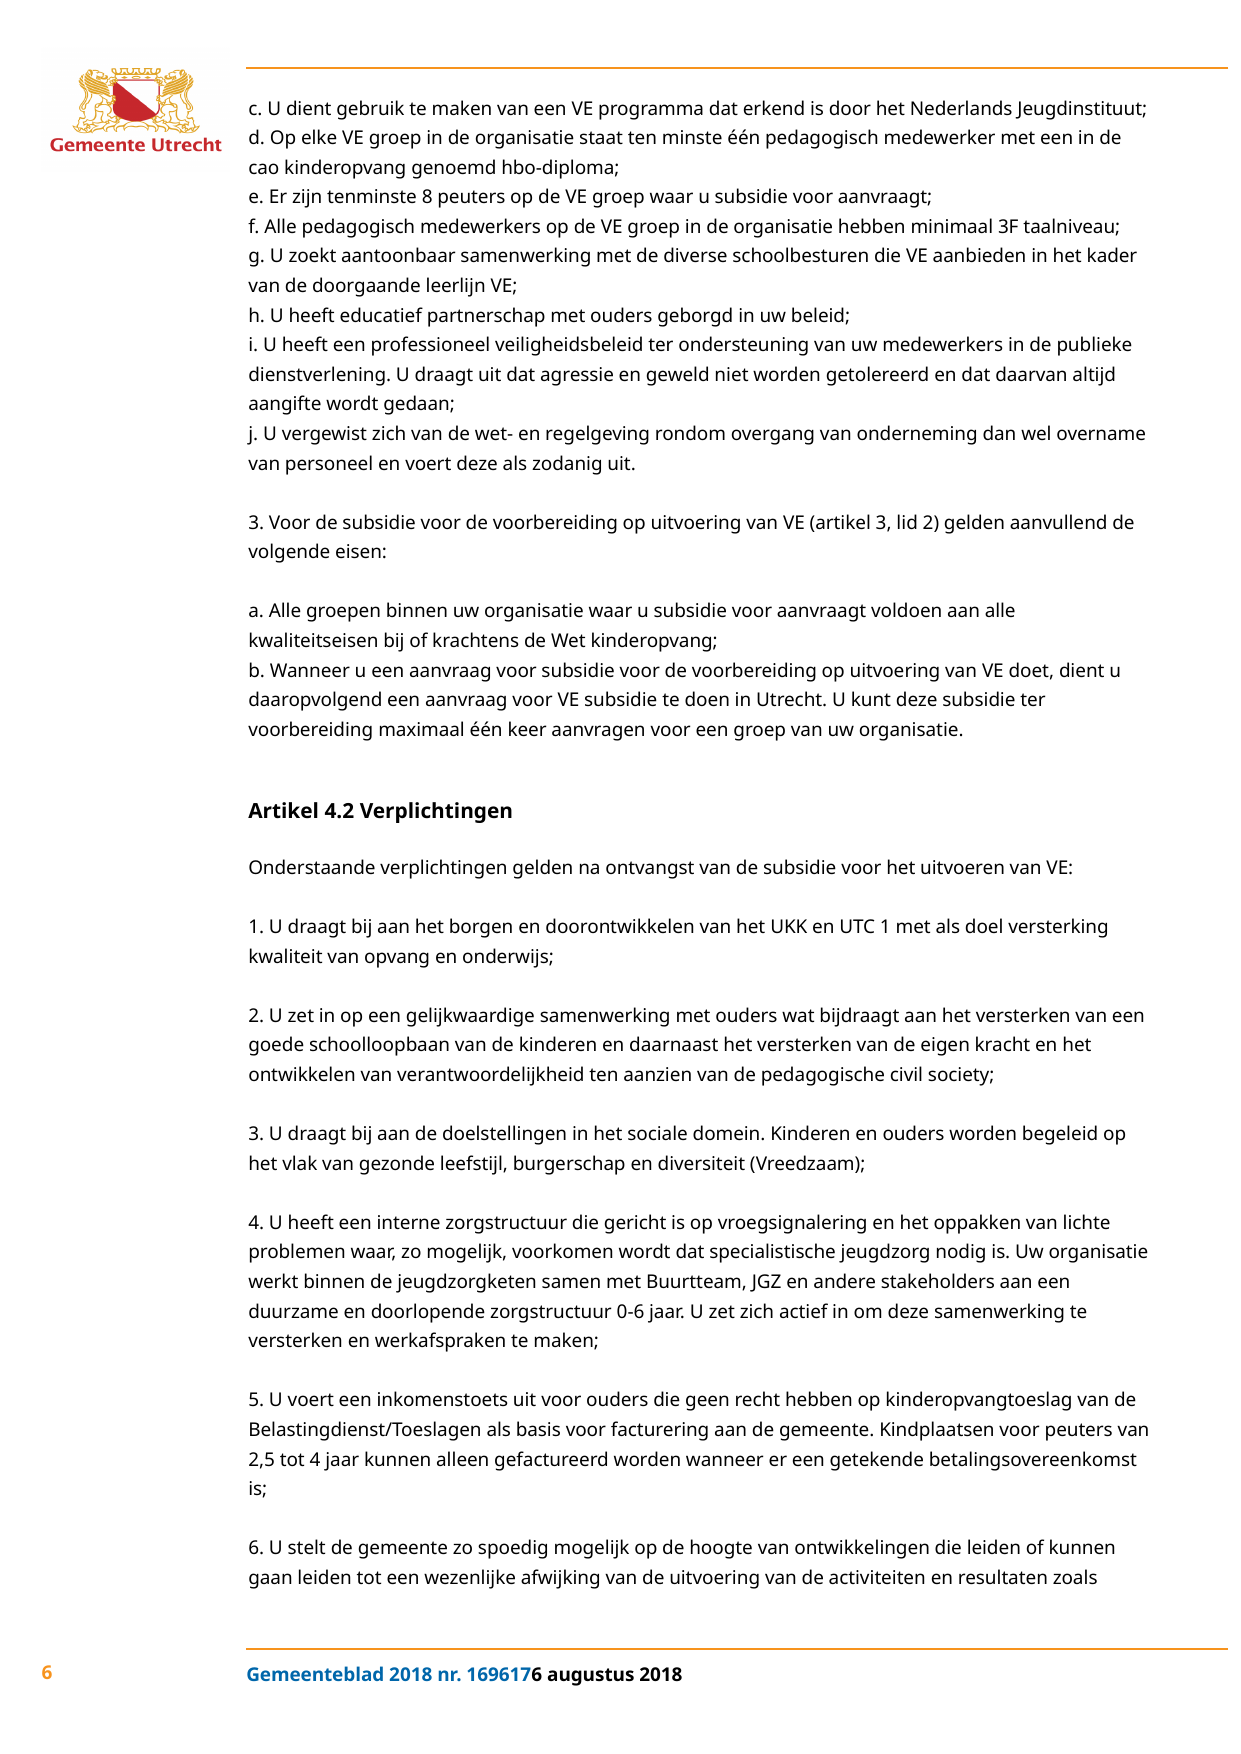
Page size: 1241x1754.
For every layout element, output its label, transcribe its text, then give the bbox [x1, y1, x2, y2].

text f. Alle pedagogisch medewerkers op de VE groep in de organisatie hebben minimaal 3F taalniveau; [248, 213, 1152, 239]
text 3. Voor de subsidie voor de voorbereiding op uitvoering van VE (artikel 3, lid 2) gelden aanvullend de volgende eisen: [248, 509, 1152, 564]
text d. Op elke VE groep in de organisatie staat ten minste één pedagogisch medewerker met een in de cao kinderopvang genoemd hbo-diploma; [248, 124, 1152, 180]
text a. Alle groepen binnen uw organisatie waar u subsidie voor aanvraagt voldoen aan alle [248, 598, 1152, 623]
text Onderstaande verplichtingen gelden na ontvangst van de subsidie voor het uitvoeren van VE: [248, 854, 1152, 880]
text e. Er zijn tenminste 8 peuters op de VE groep waar u subsidie voor aanvraagt; [248, 183, 1152, 209]
text h. U heeft educatief partnerschap met ouders geborgd in uw beleid; [248, 302, 1152, 328]
text c. U dient gebruik te maken van een VE programma dat erkend is door het Nederlands Jeugdinstituut; [248, 95, 1152, 121]
text i. U heeft een professioneel veiligheidsbeleid ter ondersteuning van uw medewerkers in de publieke dienstverlening. U draagt uit dat agressie en geweld niet worden getolereerd en dat daarvan altijd aangifte wordt gedaan; [248, 331, 1152, 416]
text 3. U draagt bij aan de doelstellingen in het sociale domein. Kinderen en ouders worden begeleid op het vlak van gezonde leefstijl, burgerschap en diversiteit (Vreedzaam); [248, 1120, 1152, 1176]
text g. U zoekt aantoonbaar samenwerking met de diverse schoolbesturen die VE aanbieden in het kader van de doorgaande leerlijn VE; [248, 243, 1152, 298]
text 4. U heeft een interne zorgstructuur die gericht is op vroegsignalering en het oppakken van lichte problemen waar, zo mogelijk, voorkomen wordt dat specialistische jeugdzorg nodig is. Uw organisatie werkt binnen de jeugdzorgketen samen met Buurtteam, JGZ en andere stakeholders aan een duurzame en doorlopende zorgstructuur 0-6 jaar. U zet zich actief in om deze samenwerking te versterken en werkafspraken te maken; [248, 1209, 1152, 1353]
text kwaliteitseisen bij of krachtens de Wet kinderopvang; [248, 627, 1152, 653]
text b. Wanneer u een aanvraag voor subsidie voor de voorbereiding op uitvoering van VE doet, dient u daaropvolgend een aanvraag voor VE subsidie te doen in Utrecht. U kunt deze subsidie ter voorbereiding maximaal één keer aanvragen voor een groep van uw organisatie. [248, 657, 1152, 742]
text 2. U zet in op een gelijkwaardige samenwerking met ouders wat bijdraagt aan het versterken van een goede schoolloopbaan van de kinderen en daarnaast het versterken van de eigen kracht en het ontwikkelen van verantwoordelijkheid ten aanzien van de pedagogische civil society; [248, 1002, 1152, 1087]
picture [41, 47, 231, 172]
text 6. U stelt de gemeente zo spoedig mogelijk op de hoogte van ontwikkelingen die leiden of kunnen gaan leiden tot een wezenlijke afwijking van de uitvoering van de activiteiten en resultaten zoals [248, 1534, 1152, 1590]
text Artikel 4.2 Verplichtingen [248, 796, 1152, 824]
text j. U vergewist zich van de wet- en regelgeving rondom overgang van onderneming dan wel overname van personeel en voert deze als zodanig uit. [248, 420, 1152, 476]
text 5. U voert een inkomenstoets uit voor ouders die geen recht hebben op kinderopvangtoeslag van de Belastingdienst/Toeslagen als basis voor facturering aan de gemeente. Kindplaatsen voor peuters van 2,5 tot 4 jaar kunnen alleen gefactureerd worden wanneer er een getekende betalingsovereenkomst is; [248, 1387, 1152, 1501]
text 1. U draagt bij aan het borgen en doorontwikkelen van het UKK en UTC 1 met als doel versterking kwaliteit van opvang en onderwijs; [248, 913, 1152, 968]
